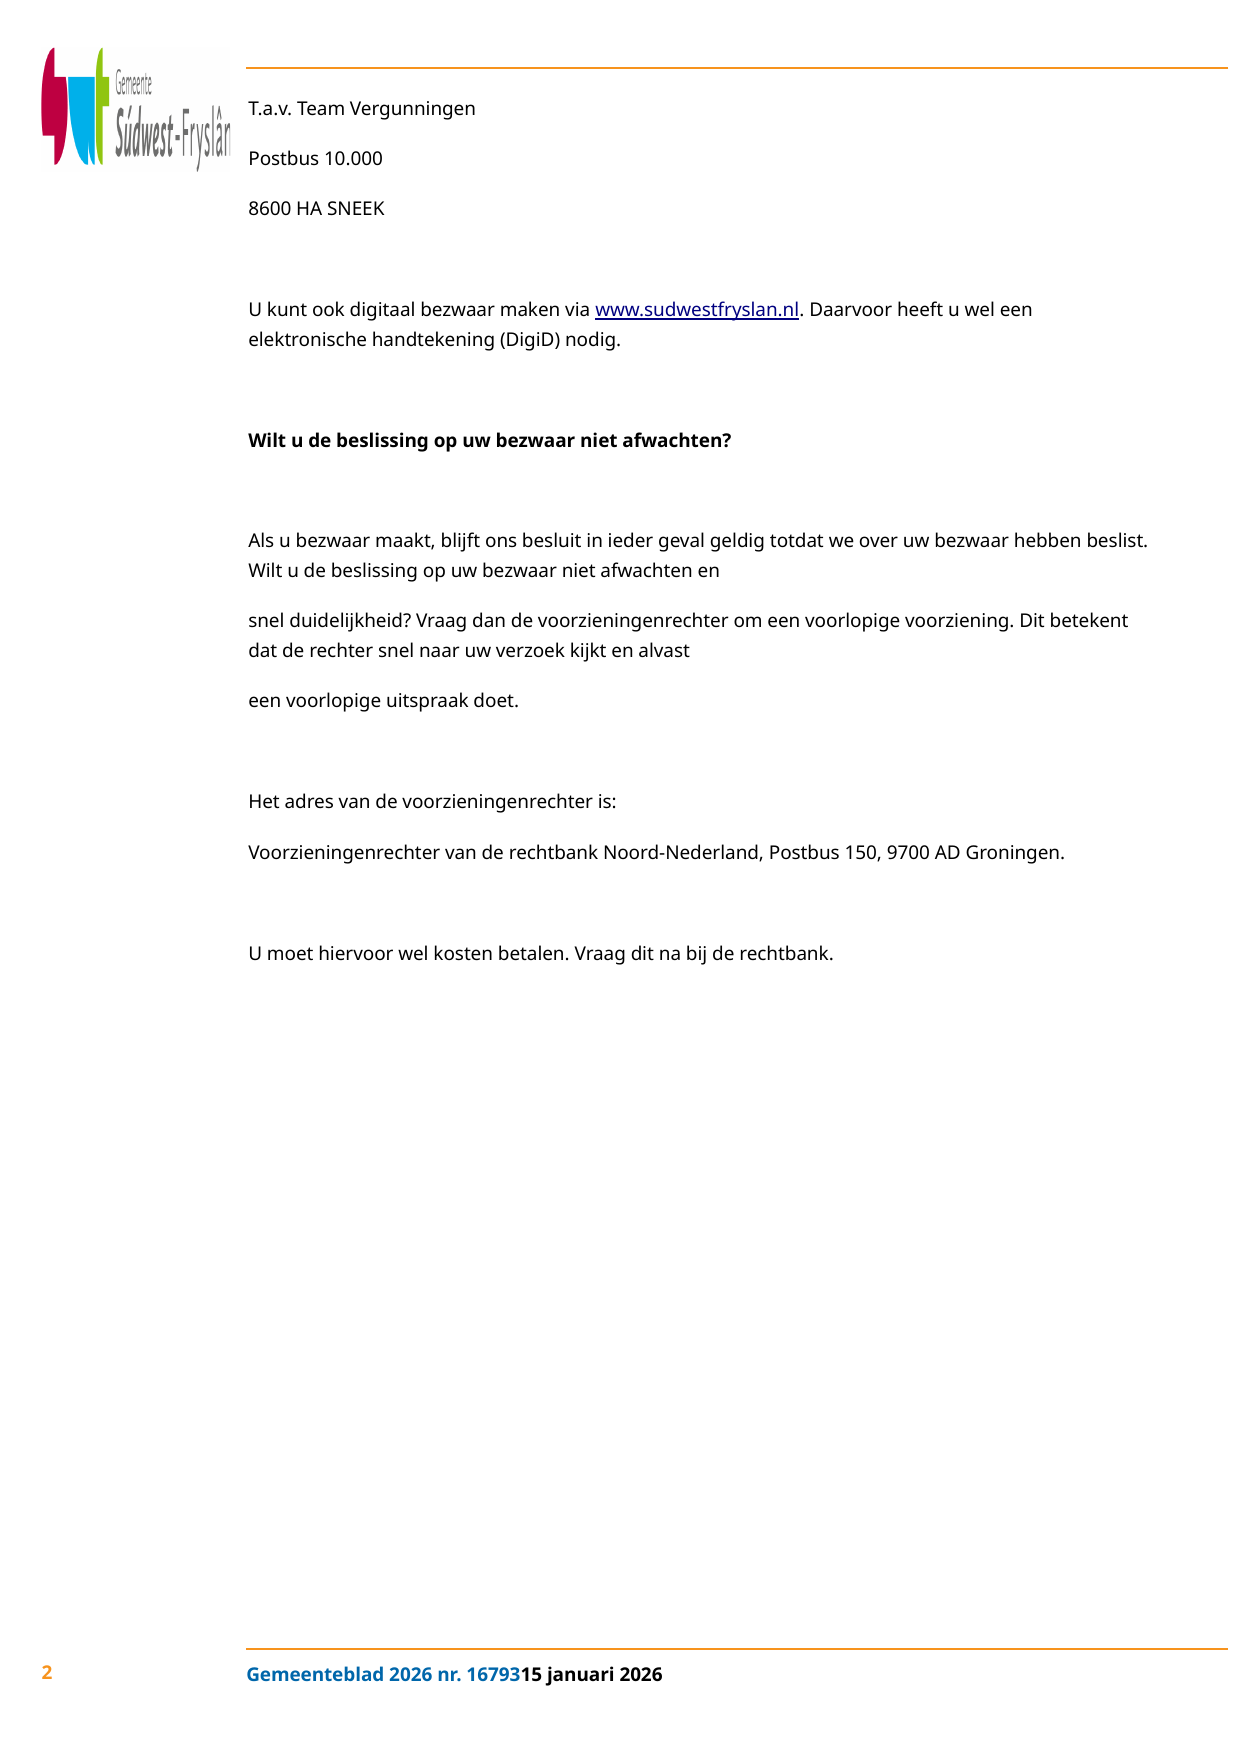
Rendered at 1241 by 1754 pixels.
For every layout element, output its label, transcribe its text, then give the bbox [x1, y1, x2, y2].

text Het adres van de voorzieningenrechter is: [248, 788, 1152, 814]
text 8600 HA SNEEK [248, 196, 1152, 221]
text U kunt ook digitaal bezwaar maken via www.sudwestfryslan.nl. Daarvoor heeft u wel een elektronische handtekening (DigiD) nodig. [248, 296, 1152, 352]
text Voorzieningenrechter van de rechtbank Noord-Nederland, Postbus 150, 9700 AD Groningen. [248, 839, 1152, 865]
text U moet hiervoor wel kosten betalen. Vraag dit na bij de rechtbank. [248, 940, 1152, 966]
text T.a.v. Team Vergunningen [248, 95, 1152, 121]
text Wilt u de beslissing op uw bezwaar niet afwachten? [248, 427, 1152, 453]
text Als u bezwaar maakt, blijft ons besluit in ieder geval geldig totdat we over uw bezwaar hebben beslist. Wilt u de beslissing op uw bezwaar niet afwachten en [248, 528, 1152, 583]
text een voorlopige uitspraak doet. [248, 688, 1152, 713]
text Postbus 10.000 [248, 145, 1152, 171]
picture [41, 47, 231, 172]
text snel duidelijkheid? Vraag dan de voorzieningenrechter om een voorlopige voorziening. Dit betekent dat de rechter snel naar uw verzoek kijkt en alvast [248, 608, 1152, 663]
